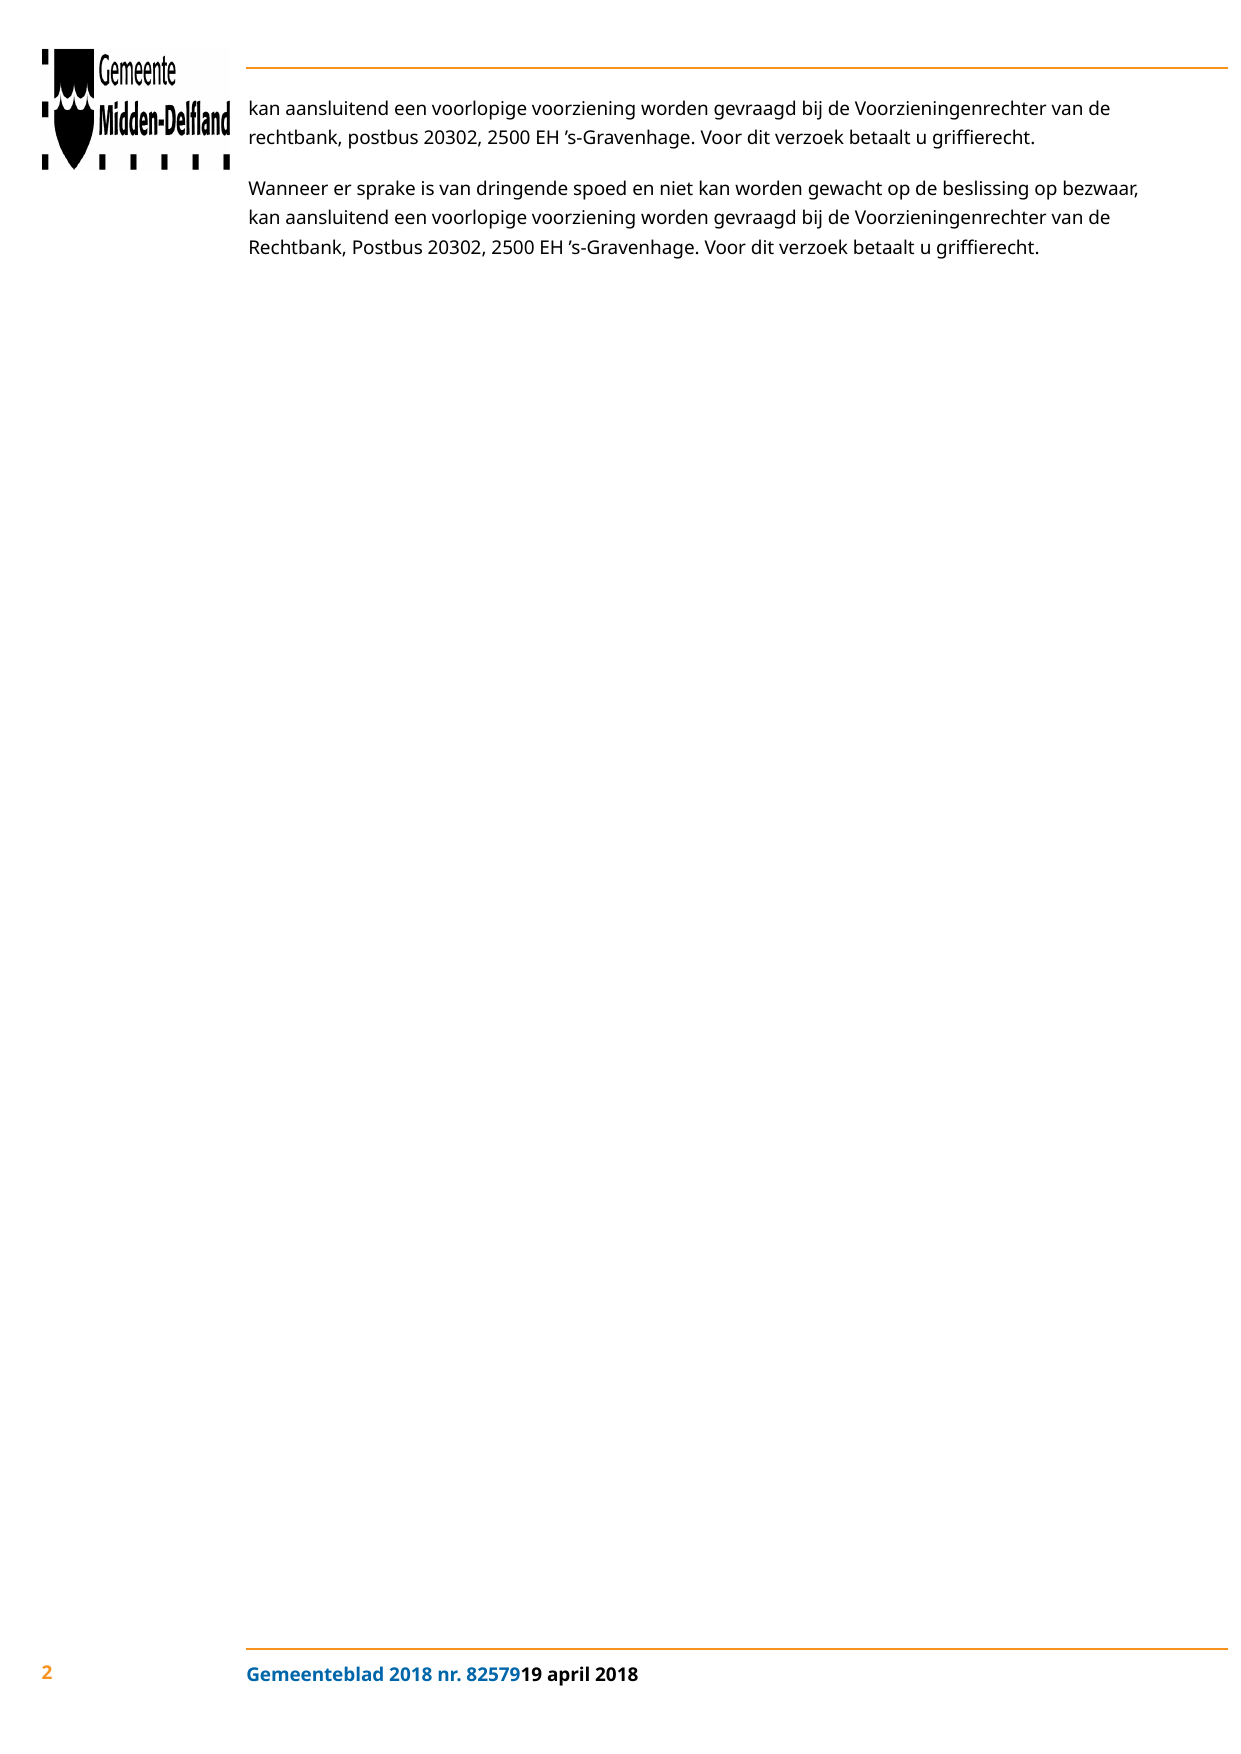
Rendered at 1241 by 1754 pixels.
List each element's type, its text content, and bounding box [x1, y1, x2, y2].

text kan aansluitend een voorlopige voorziening worden gevraagd bij de Voorzieningenrechter van de rechtbank, postbus 20302, 2500 EH ’s-Gravenhage. Voor dit verzoek betaalt u griffierecht. [248, 95, 1152, 150]
picture [41, 47, 231, 172]
text Wanneer er sprake is van dringende spoed en niet kan worden gewacht op de beslissing op bezwaar, kan aansluitend een voorlopige voorziening worden gevraagd bij de Voorzieningenrechter van de Rechtbank, Postbus 20302, 2500 EH ’s-Gravenhage. Voor dit verzoek betaalt u griffierecht. [248, 175, 1152, 260]
